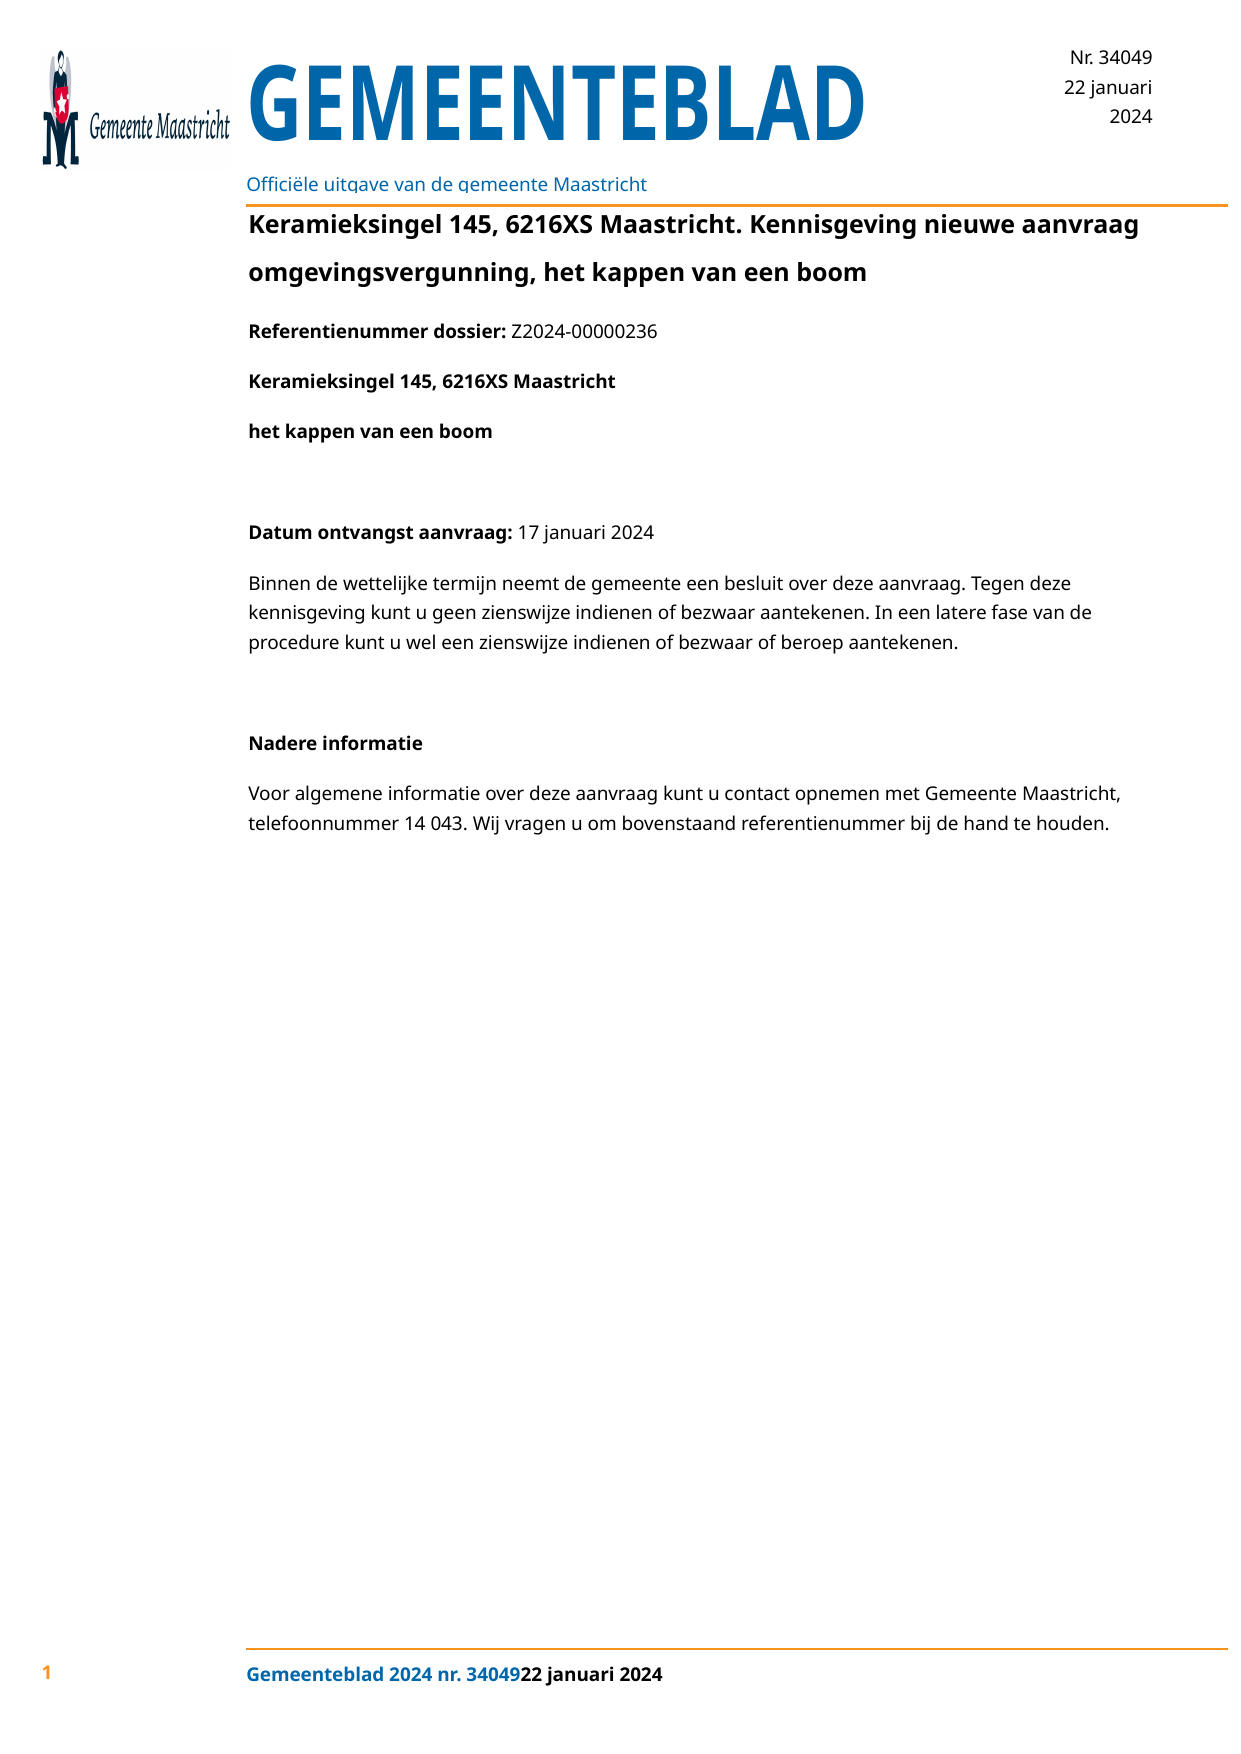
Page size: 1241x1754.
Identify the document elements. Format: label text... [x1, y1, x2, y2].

text Datum ontvangst aanvraag: 17 januari 2024 [248, 519, 1152, 545]
text Nadere informatie [248, 730, 1152, 756]
text Voor algemene informatie over deze aanvraag kunt u contact opnemen met Gemeente Maastricht, telefoonnummer 14 043. Wij vragen u om bovenstaand referentienummer bij de hand te houden. [248, 780, 1152, 836]
text Binnen de wettelijke termijn neemt de gemeente een besluit over deze aanvraag. Tegen deze kennisgeving kunt u geen zienswijze indienen of bezwaar aantekenen. In een latere fase van de procedure kunt u wel een zienswijze indienen of bezwaar of beroep aantekenen. [248, 570, 1152, 655]
text Referentienummer dossier: Z2024-00000236 [248, 318, 1152, 344]
text Keramieksingel 145, 6216XS Maastricht. Kennisgeving nieuwe aanvraag omgevingsvergunning, het kappen van een boom [248, 207, 1152, 288]
text het kappen van een boom [248, 419, 1152, 444]
picture [41, 47, 231, 172]
text Keramieksingel 145, 6216XS Maastricht [248, 368, 1152, 394]
